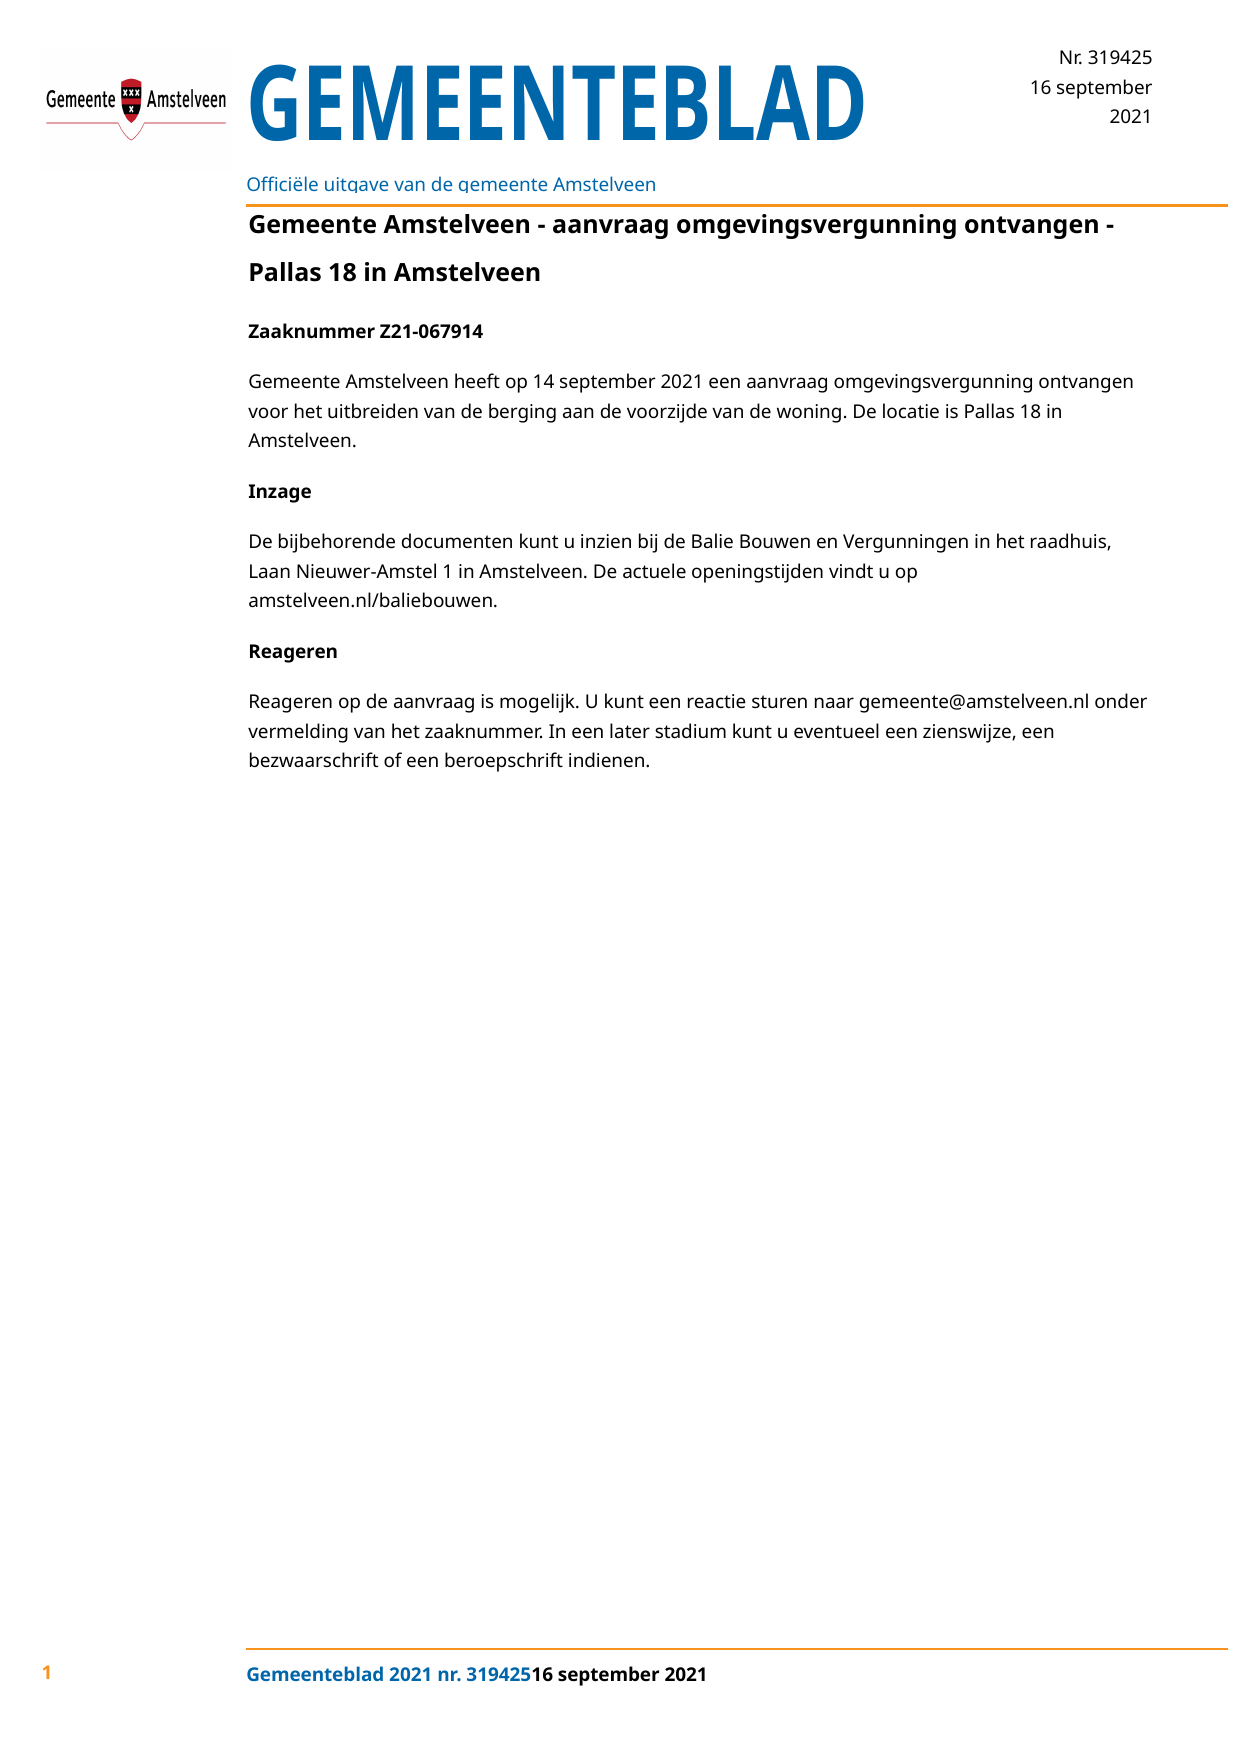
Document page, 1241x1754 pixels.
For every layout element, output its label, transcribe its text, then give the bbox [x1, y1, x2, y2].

text Gemeente Amstelveen heeft op 14 september 2021 een aanvraag omgevingsvergunning ontvangen voor het uitbreiden van de berging aan de voorzijde van de woning. De locatie is Pallas 18 in Amstelveen. [248, 368, 1152, 453]
text Gemeente Amstelveen - aanvraag omgevingsvergunning ontvangen - Pallas 18 in Amstelveen [248, 207, 1152, 288]
text Zaaknummer Z21-067914 [248, 318, 1152, 344]
picture [41, 47, 231, 172]
text De bijbehorende documenten kunt u inzien bij de Balie Bouwen en Vergunningen in het raadhuis, Laan Nieuwer-Amstel 1 in Amstelveen. De actuele openingstijden vindt u op amstelveen.nl/baliebouwen. [248, 528, 1152, 613]
text Reageren [248, 638, 1152, 664]
text Reageren op de aanvraag is mogelijk. U kunt een reactie sturen naar gemeente@amstelveen.nl onder vermelding van het zaaknummer. In een later stadium kunt u eventueel een zienswijze, een bezwaarschrift of een beroepschrift indienen. [248, 688, 1152, 773]
text Inzage [248, 478, 1152, 504]
